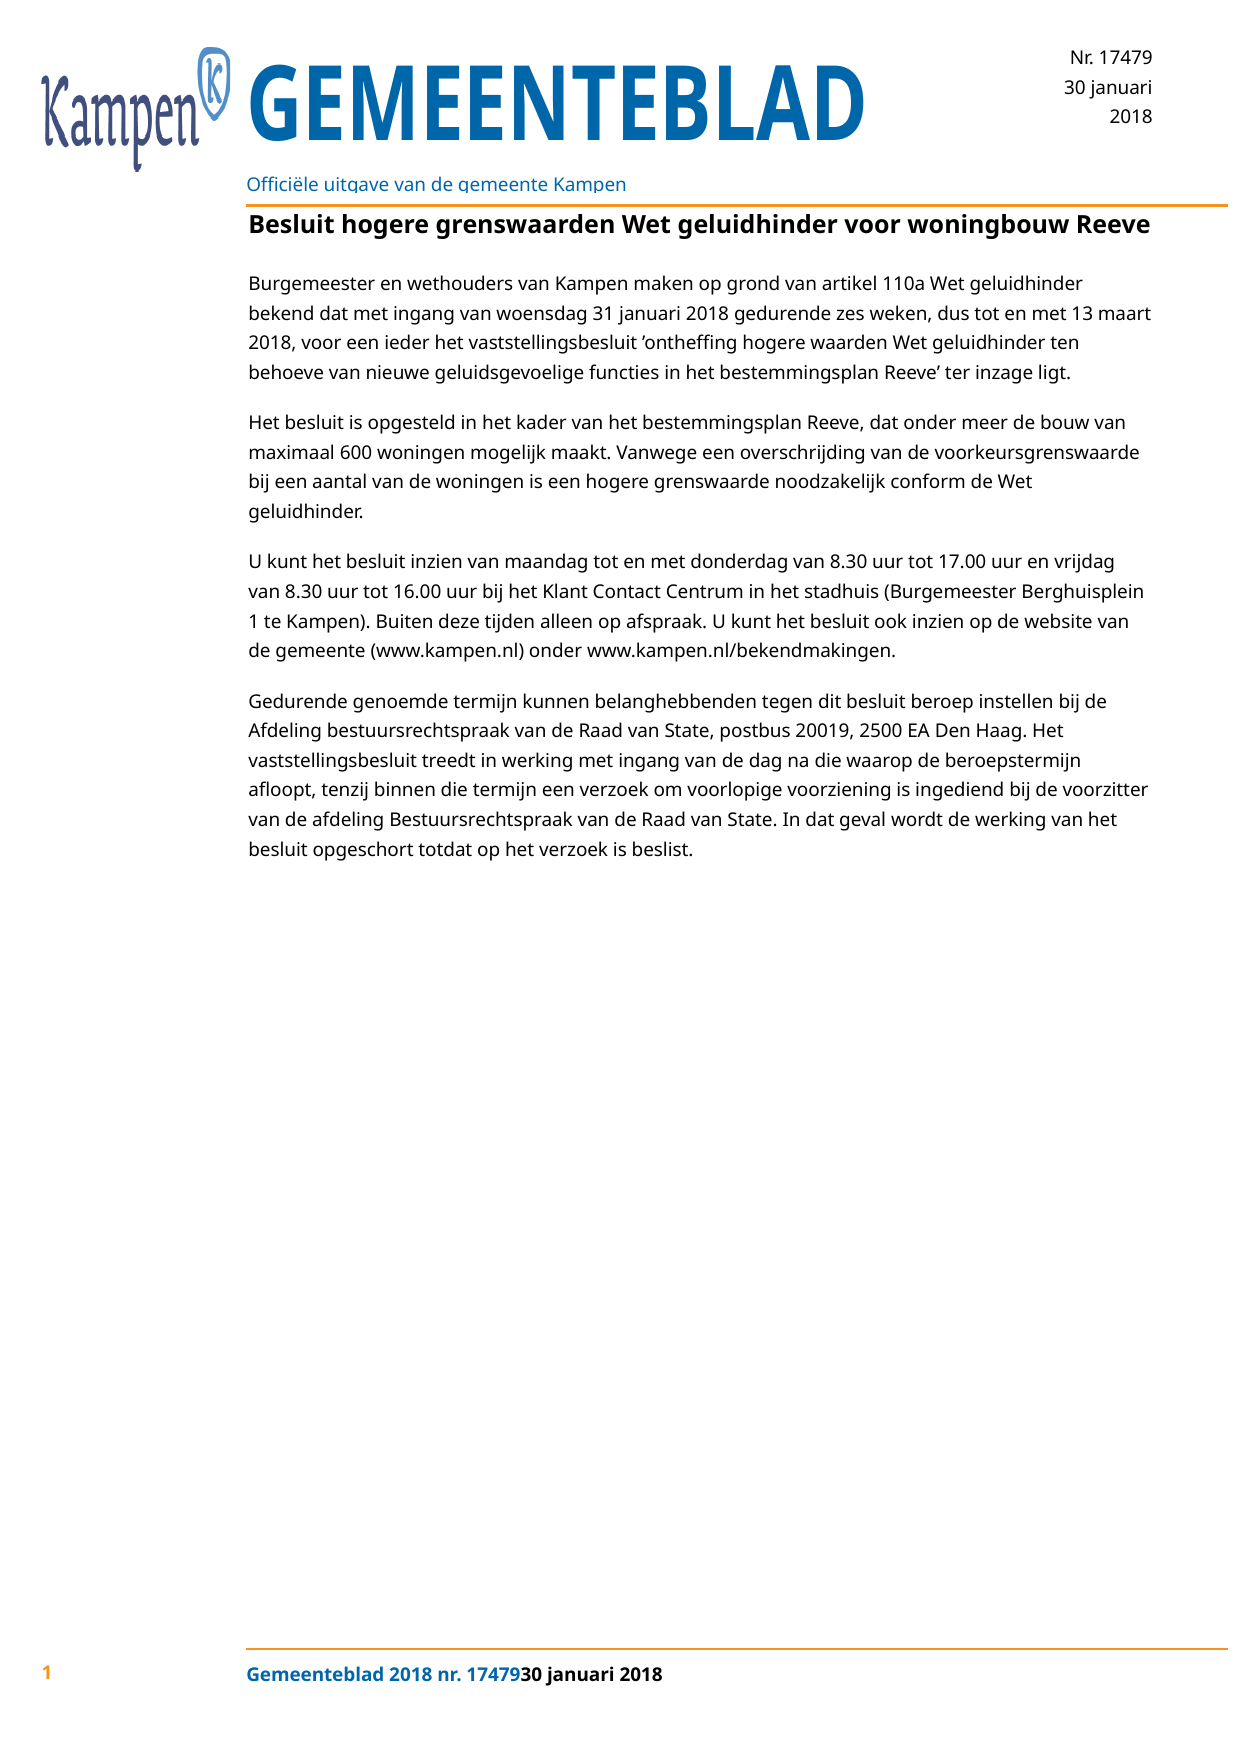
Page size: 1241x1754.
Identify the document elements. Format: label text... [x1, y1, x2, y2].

text Besluit hogere grenswaarden Wet geluidhinder voor woningbouw Reeve [248, 207, 1152, 241]
text U kunt het besluit inzien van maandag tot en met donderdag van 8.30 uur tot 17.00 uur en vrijdag van 8.30 uur tot 16.00 uur bij het Klant Contact Centrum in het stadhuis (Burgemeester Berghuisplein 1 te Kampen). Buiten deze tijden alleen op afspraak. U kunt het besluit ook inzien op de website van de gemeente (www.kampen.nl) onder www.kampen.nl/bekendmakingen. [248, 549, 1152, 663]
picture [41, 47, 231, 172]
text Gedurende genoemde termijn kunnen belanghebbenden tegen dit besluit beroep instellen bij de Afdeling bestuursrechtspraak van de Raad van State, postbus 20019, 2500 EA Den Haag. Het vaststellingsbesluit treedt in werking met ingang van de dag na die waarop de beroepstermijn afloopt, tenzij binnen die termijn een verzoek om voorlopige voorziening is ingediend bij de voorzitter van de afdeling Bestuursrechtspraak van de Raad van State. In dat geval wordt de werking van het besluit opgeschort totdat op het verzoek is beslist. [248, 688, 1152, 861]
text Burgemeester en wethouders van Kampen maken op grond van artikel 110a Wet geluidhinder bekend dat met ingang van woensdag 31 januari 2018 gedurende zes weken, dus tot en met 13 maart 2018, voor een ieder het vaststellingsbesluit ’ontheffing hogere waarden Wet geluidhinder ten behoeve van nieuwe geluidsgevoelige functies in het bestemmingsplan Reeve’ ter inzage ligt. [248, 270, 1152, 385]
text Het besluit is opgesteld in het kader van het bestemmingsplan Reeve, dat onder meer de bouw van maximaal 600 woningen mogelijk maakt. Vanwege een overschrijding van de voorkeursgrenswaarde bij een aantal van de woningen is een hogere grenswaarde noodzakelijk conform de Wet geluidhinder. [248, 409, 1152, 524]
